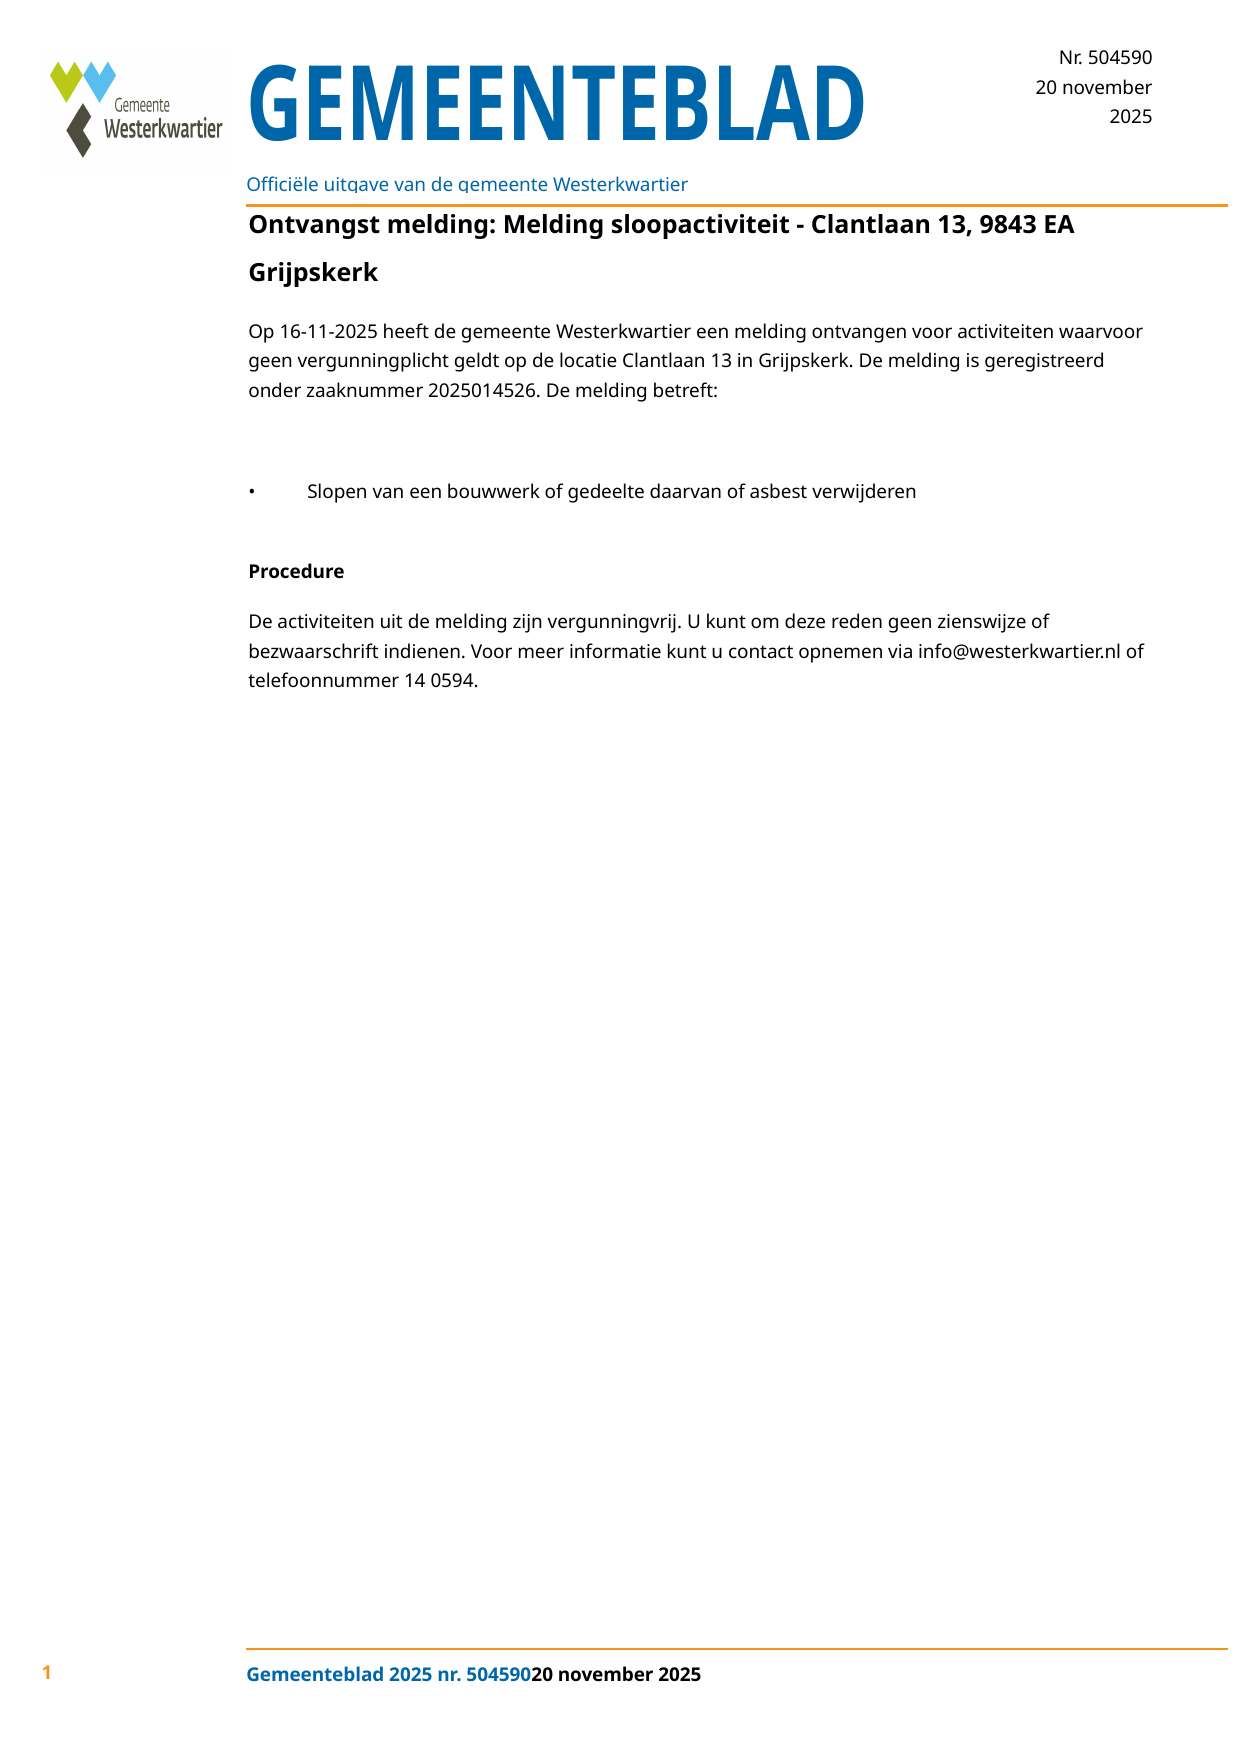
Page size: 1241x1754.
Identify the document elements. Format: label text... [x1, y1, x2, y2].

picture [41, 47, 231, 172]
list Slopen van een bouwwerk of gedeelte daarvan of asbest verwijderen [248, 478, 1152, 504]
text Procedure [248, 558, 1152, 584]
text Op 16-11-2025 heeft de gemeente Westerkwartier een melding ontvangen voor activiteiten waarvoor geen vergunningplicht geldt op de locatie Clantlaan 13 in Grijpskerk. De melding is geregistreerd onder zaaknummer 2025014526. De melding betreft: [248, 318, 1152, 403]
text Ontvangst melding: Melding sloopactiviteit - Clantlaan 13, 9843 EA Grijpskerk [248, 207, 1152, 288]
text De activiteiten uit de melding zijn vergunningvrij. U kunt om deze reden geen zienswijze of bezwaarschrift indienen. Voor meer informatie kunt u contact opnemen via info@westerkwartier.nl of telefoonnummer 14 0594. [248, 608, 1152, 693]
